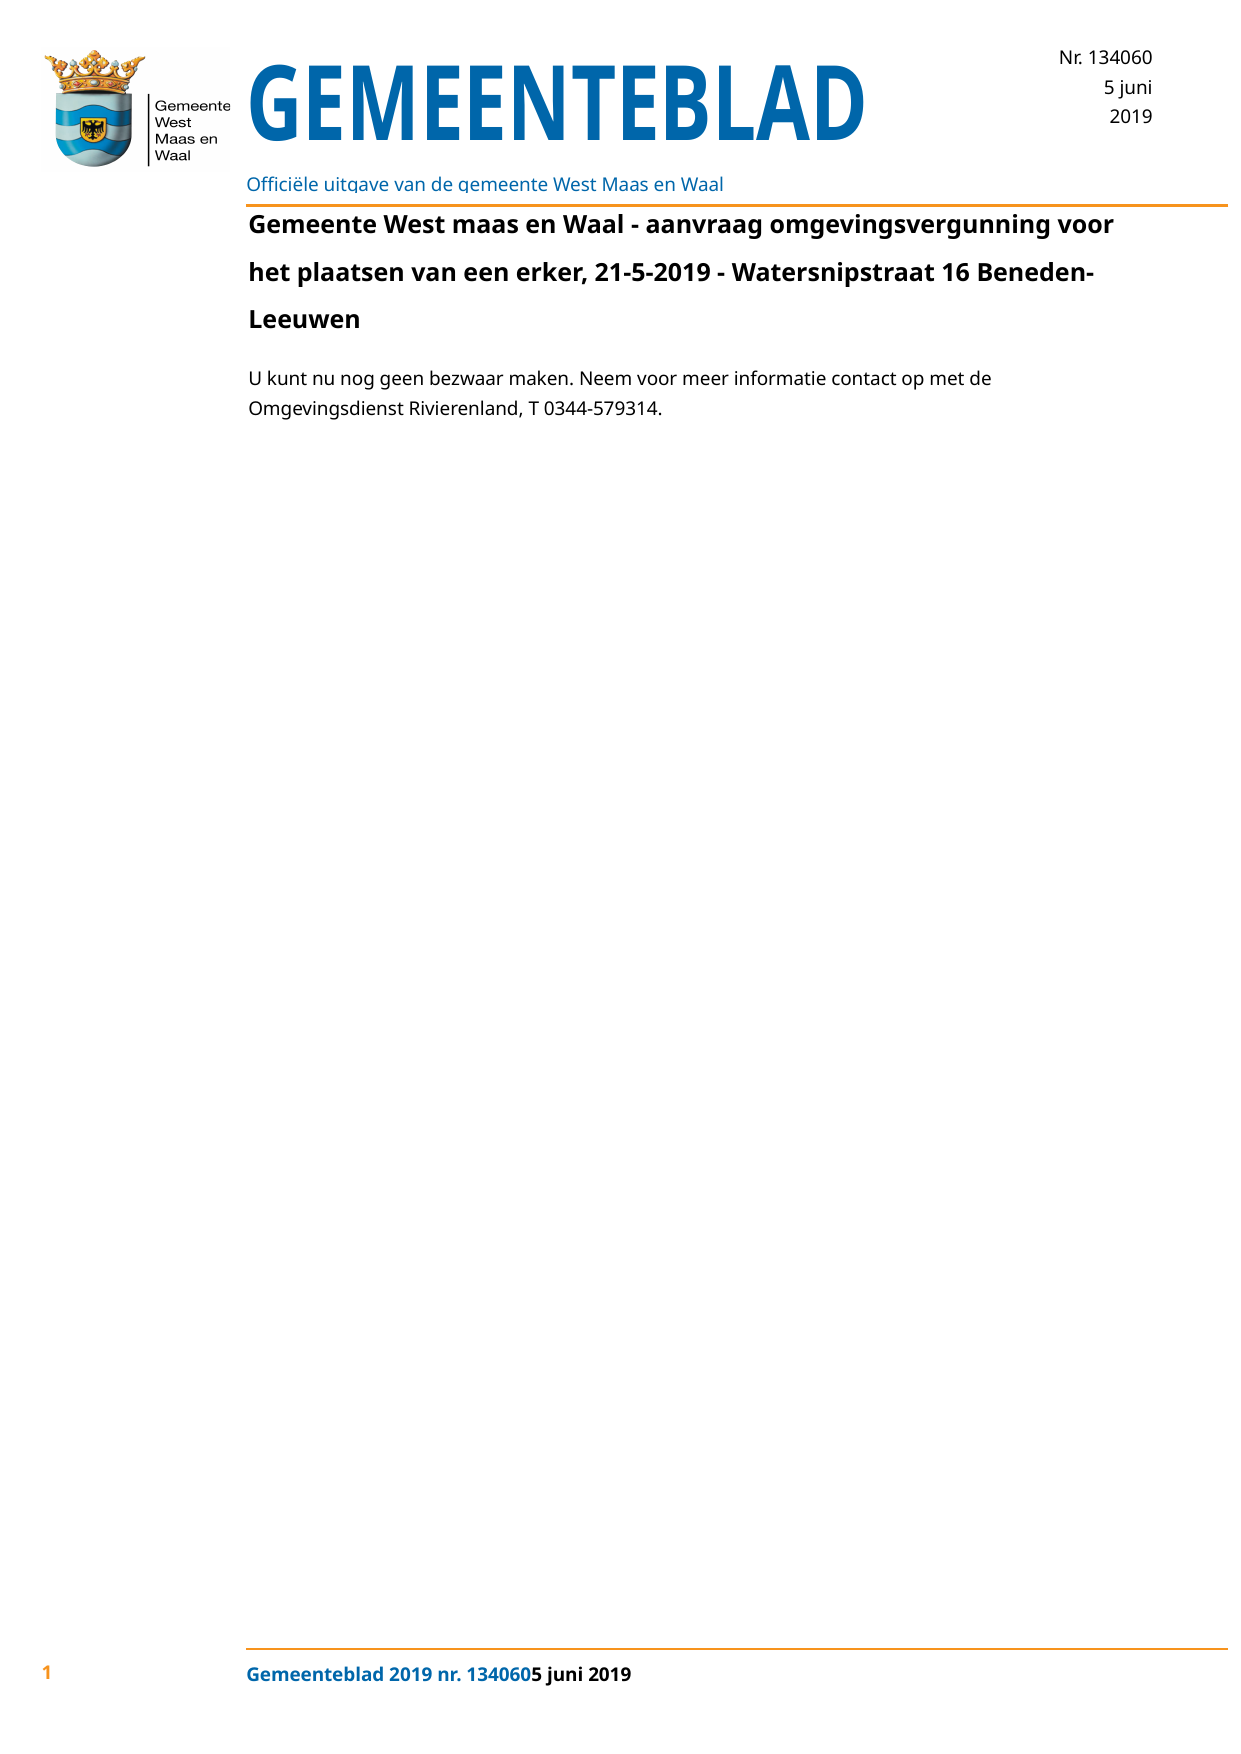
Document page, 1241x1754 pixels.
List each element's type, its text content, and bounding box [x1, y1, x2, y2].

text Gemeente West maas en Waal - aanvraag omgevingsvergunning voor het plaatsen van een erker, 21-5-2019 - Watersnipstraat 16 Beneden-Leeuwen [248, 207, 1152, 336]
text U kunt nu nog geen bezwaar maken. Neem voor meer informatie contact op met de Omgevingsdienst Rivierenland, T 0344-579314. [248, 366, 1152, 421]
picture [41, 47, 231, 172]
